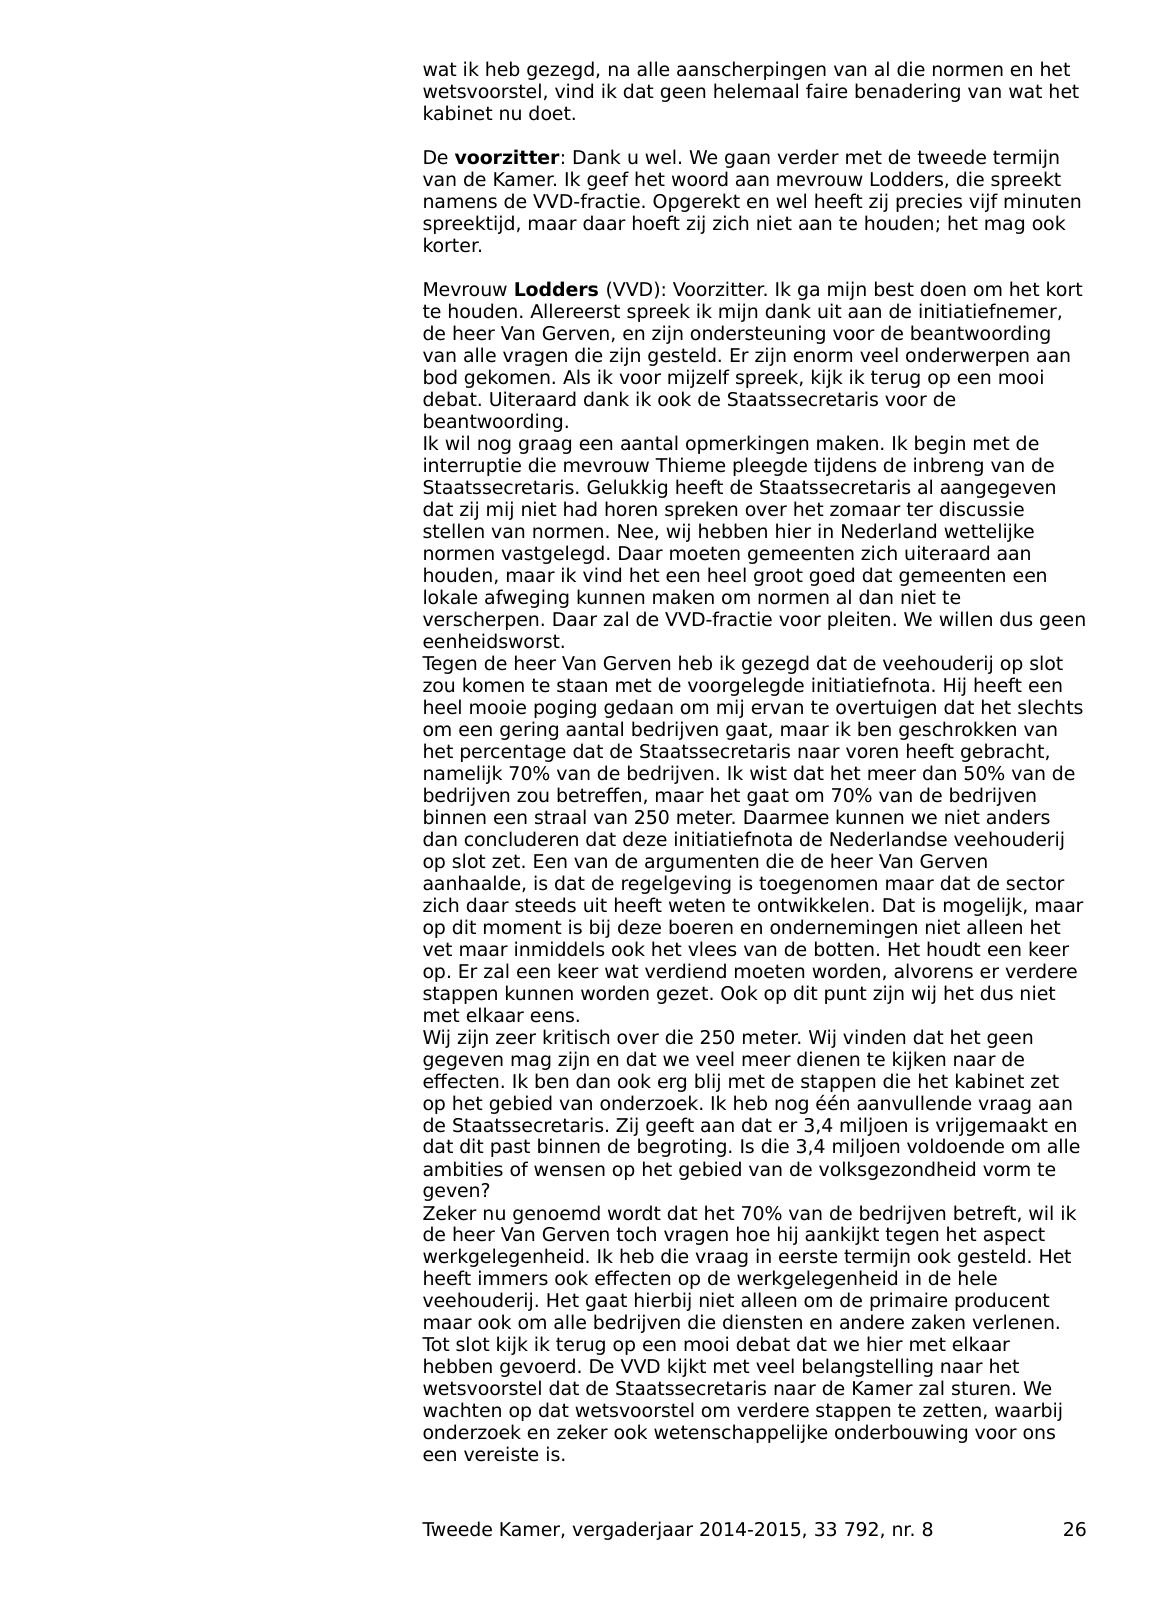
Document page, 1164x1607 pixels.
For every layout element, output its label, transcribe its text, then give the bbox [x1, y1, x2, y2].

text Wij zijn zeer kritisch over die 250 meter. Wij vinden dat het geen gegeven mag zijn en dat we veel meer dienen te kijken naar de effecten. Ik ben dan ook erg blij met de stappen die het kabinet zet op het gebied van onderzoek. Ik heb nog één aanvullende vraag aan de Staatssecretaris. Zij geeft aan dat er 3,4 miljoen is vrijgemaakt en dat dit past binnen de begroting. Is die 3,4 miljoen voldoende om alle ambities of wensen op het gebied van de volksgezondheid vorm te geven? [422, 1027, 1087, 1202]
text Mevrouw Lodders (VVD): Voorzitter. Ik ga mijn best doen om het kort te houden. Allereerst spreek ik mijn dank uit aan de initiatiefnemer, de heer Van Gerven, en zijn ondersteuning voor de beantwoording van alle vragen die zijn gesteld. Er zijn enorm veel onderwerpen aan bod gekomen. Als ik voor mijzelf spreek, kijk ik terug op een mooi debat. Uiteraard dank ik ook de Staatssecretaris voor de beantwoording. [422, 279, 1087, 433]
text wat ik heb gezegd, na alle aanscherpingen van al die normen en het wetsvoorstel, vind ik dat geen helemaal faire benadering van wat het kabinet nu doet. [422, 59, 1087, 125]
text Zeker nu genoemd wordt dat het 70% van de bedrijven betreft, wil ik de heer Van Gerven toch vragen hoe hij aankijkt tegen het aspect werkgelegenheid. Ik heb die vraag in eerste termijn ook gesteld. Het heeft immers ook effecten op de werkgelegenheid in de hele veehouderij. Het gaat hierbij niet alleen om de primaire producent maar ook om alle bedrijven die diensten en andere zaken verlenen. [422, 1202, 1087, 1334]
text De voorzitter: Dank u wel. We gaan verder met de tweede termijn van de Kamer. Ik geef het woord aan mevrouw Lodders, die spreekt namens de VVD-fractie. Opgerekt en wel heeft zij precies vijf minuten spreektijd, maar daar hoeft zij zich niet aan te houden; het mag ook korter. [422, 147, 1087, 257]
text Tegen de heer Van Gerven heb ik gezegd dat de veehouderij op slot zou komen te staan met de voorgelegde initiatiefnota. Hij heeft een heel mooie poging gedaan om mij ervan te overtuigen dat het slechts om een gering aantal bedrijven gaat, maar ik ben geschrokken van het percentage dat de Staatssecretaris naar voren heeft gebracht, namelijk 70% van de bedrijven. Ik wist dat het meer dan 50% van de bedrijven zou betreffen, maar het gaat om 70% van de bedrijven binnen een straal van 250 meter. Daarmee kunnen we niet anders dan concluderen dat deze initiatiefnota de Nederlandse veehouderij op slot zet. Een van de argumenten die de heer Van Gerven aanhaalde, is dat de regelgeving is toegenomen maar dat de sector zich daar steeds uit heeft weten te ontwikkelen. Dat is mogelijk, maar op dit moment is bij deze boeren en ondernemingen niet alleen het vet maar inmiddels ook het vlees van de botten. Het houdt een keer op. Er zal een keer wat verdiend moeten worden, alvorens er verdere stappen kunnen worden gezet. Ook op dit punt zijn wij het dus niet met elkaar eens. [422, 653, 1087, 1027]
text Tot slot kijk ik terug op een mooi debat dat we hier met elkaar hebben gevoerd. De VVD kijkt met veel belangstelling naar het wetsvoorstel dat de Staatssecretaris naar de Kamer zal sturen. We wachten op dat wetsvoorstel om verdere stappen te zetten, waarbij onderzoek en zeker ook wetenschappelijke onderbouwing voor ons een vereiste is. [422, 1334, 1087, 1466]
text Ik wil nog graag een aantal opmerkingen maken. Ik begin met de interruptie die mevrouw Thieme pleegde tijdens de inbreng van de Staatssecretaris. Gelukkig heeft de Staatssecretaris al aangegeven dat zij mij niet had horen spreken over het zomaar ter discussie stellen van normen. Nee, wij hebben hier in Nederland wettelijke normen vastgelegd. Daar moeten gemeenten zich uiteraard aan houden, maar ik vind het een heel groot goed dat gemeenten een lokale afweging kunnen maken om normen al dan niet te verscherpen. Daar zal de VVD-fractie voor pleiten. We willen dus geen eenheidsworst. [422, 433, 1087, 653]
